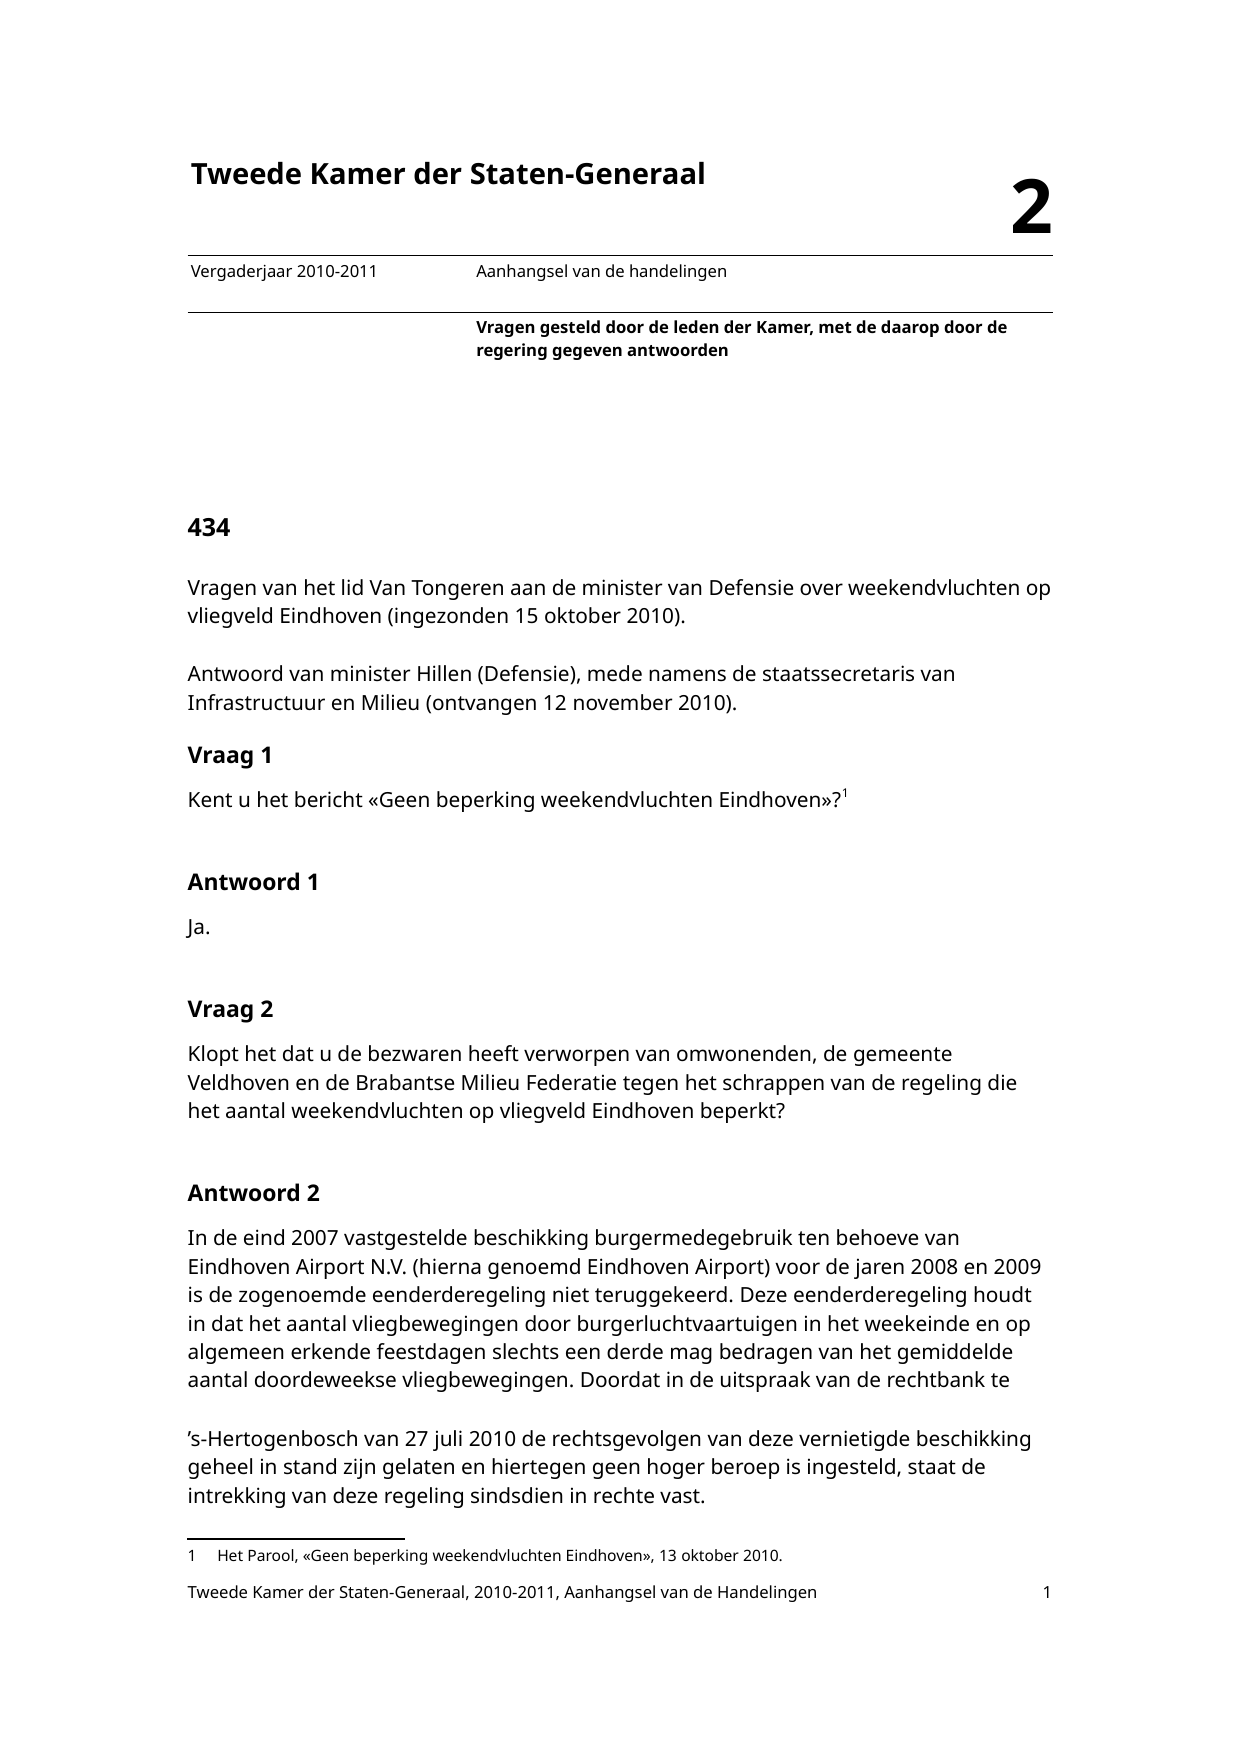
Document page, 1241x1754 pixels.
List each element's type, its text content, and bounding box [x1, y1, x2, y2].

table_cell [188, 313, 473, 361]
text Het Parool, «Geen beperking weekendvluchten Eindhoven», 13 oktober 2010. [187, 1538, 1053, 1566]
text ’s-Hertogenbosch van 27 juli 2010 de rechtsgevolgen van deze vernietigde beschikking geheel in stand zijn gelaten en hiertegen geen hoger beroep is ingesteld, staat de intrekking van deze regeling sindsdien in rechte vast. [187, 1424, 1053, 1509]
text 434 [187, 509, 1053, 543]
subtitle Antwoord 2 [187, 1177, 1053, 1208]
text Kent u het bericht «Geen beperking weekendvluchten Eindhoven»? [187, 785, 1053, 813]
text In de eind 2007 vastgestelde beschikking burgermedegebruik ten behoeve van Eindhoven Airport N.V. (hierna genoemd Eindhoven Airport) voor de jaren 2008 en 2009 is de zogenoemde eenderderegeling niet teruggekeerd. Deze eenderderegeling houdt in dat het aantal vliegbewegingen door burgerluchtvaartuigen in het weekeinde en op algemeen erkende feestdagen slechts een derde mag bedragen van het gemiddelde aantal doordeweekse vliegbewegingen. Doordat in de uitspraak van de rechtbank te [187, 1223, 1053, 1394]
subtitle Vraag 1 [187, 739, 1053, 770]
table_header 2 [880, 150, 1053, 255]
table_header Tweede Kamer der Staten-Generaal [188, 150, 879, 255]
text Ja. [187, 912, 1053, 941]
table_cell Aanhangsel van de handelingen [473, 256, 1053, 312]
subtitle Vraag 2 [187, 993, 1053, 1024]
table_cell Vragen gesteld door de leden der Kamer, met de daarop door de regering gegeven antwoorden [473, 313, 1053, 361]
text Klopt het dat u de bezwaren heeft verworpen van omwonenden, de gemeente Veldhoven en de Brabantse Milieu Federatie tegen het schrappen van de regeling die het aantal weekendvluchten op vliegveld Eindhoven beperkt? [187, 1039, 1053, 1125]
subtitle Antwoord 1 [187, 866, 1053, 897]
table_cell Vergaderjaar 2010-2011 [188, 256, 473, 312]
text Vragen van het lid Van Tongeren aan de minister van Defensie over weekendvluchten op vliegveld Eindhoven (ingezonden 15 oktober 2010). [187, 573, 1053, 630]
text Antwoord van minister Hillen (Defensie), mede namens de staatssecretaris van Infrastructuur en Milieu (ontvangen 12 november 2010). [187, 659, 1053, 716]
